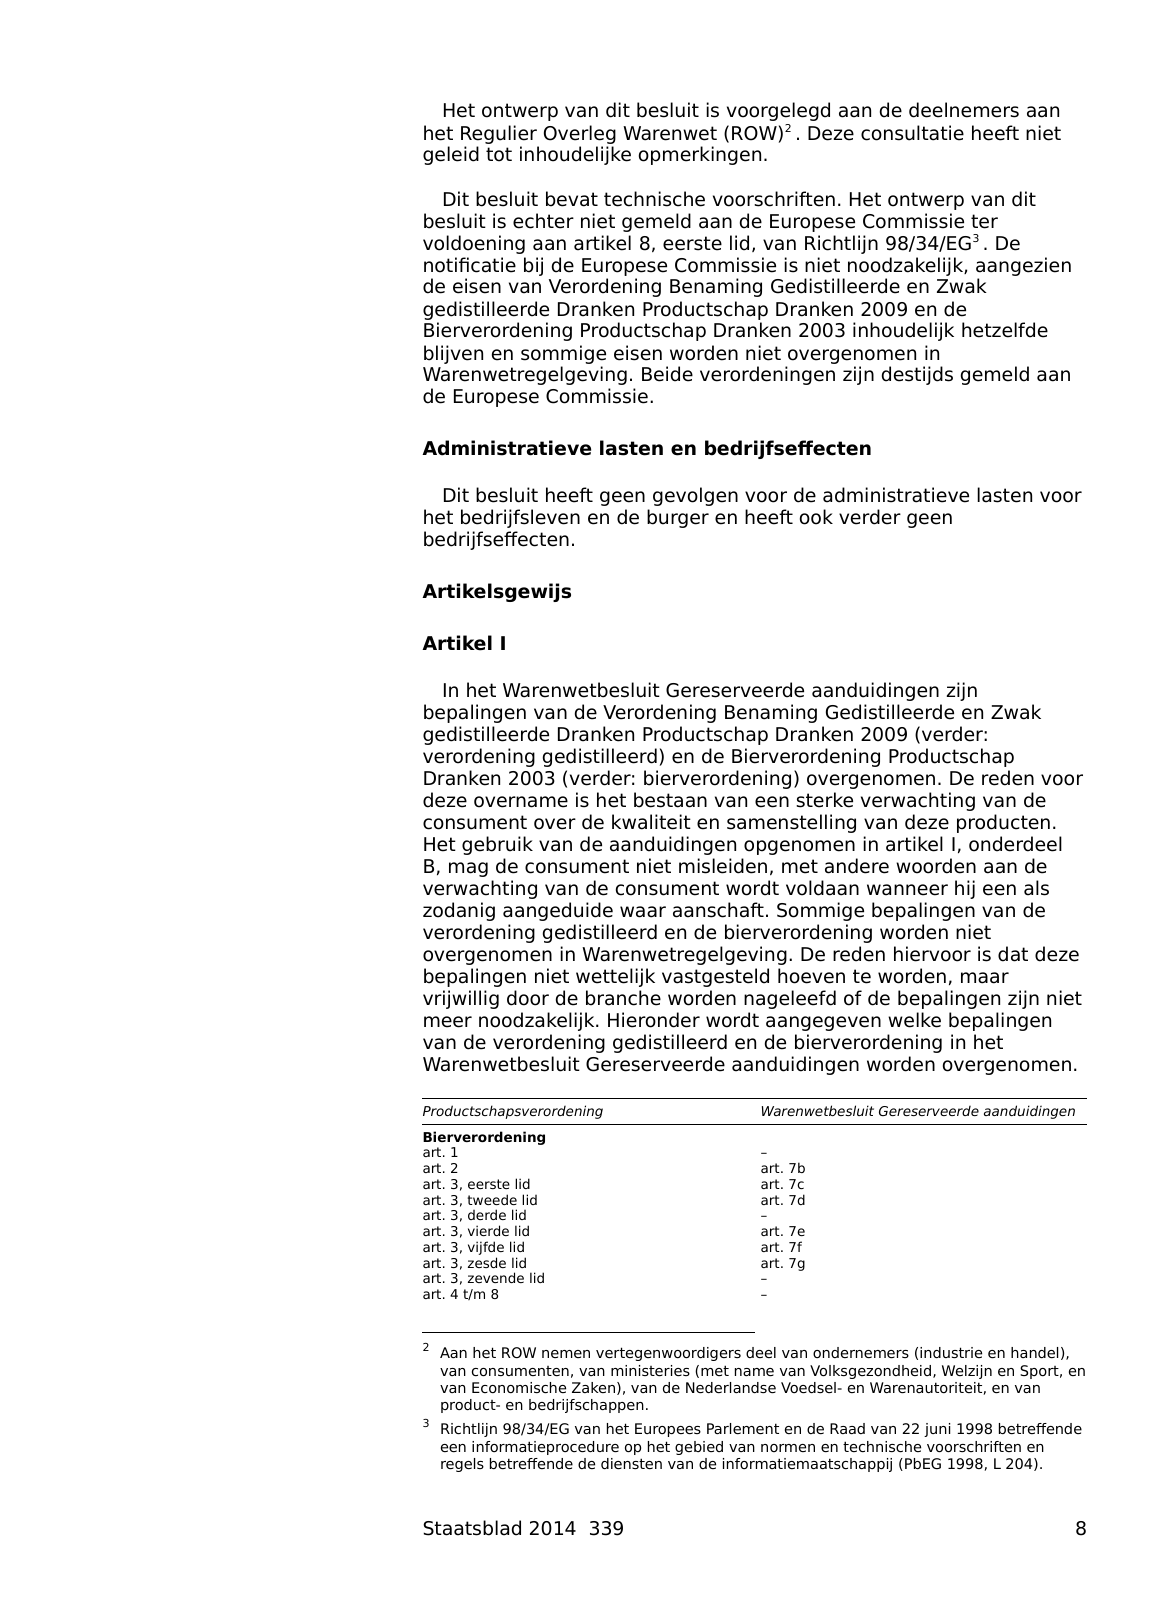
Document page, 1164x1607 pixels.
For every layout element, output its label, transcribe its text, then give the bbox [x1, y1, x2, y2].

text Aan het ROW nemen vertegenwoordigers deel van ondernemers (industrie en handel), van consumenten, van ministeries (met name van Volksgezondheid, Welzijn en Sport, en van Economische Zaken), van de Nederlandse Voedsel- en Warenautoriteit, en van product- en bedrijfschappen. [422, 1341, 1087, 1414]
table_cell – [754, 1208, 1087, 1224]
table_cell art. 7g [754, 1255, 1087, 1271]
table_cell – [754, 1287, 1087, 1303]
table_cell art. 7e [754, 1224, 1087, 1240]
table_cell art. 3, zesde lid [422, 1255, 754, 1271]
table_cell – [754, 1145, 1087, 1161]
table_cell art. 7c [754, 1177, 1087, 1192]
text Dit besluit bevat technische voorschriften. Het ontwerp van dit besluit is echter niet gemeld aan de Europese Commissie ter voldoening aan artikel 8, eerste lid, van Richtlijn 98/34/EG. De notificatie bij de Europese Commissie is niet noodzakelijk, aangezien de eisen van Verordening Benaming Gedistilleerde en Zwak gedistilleerde Dranken Productschap Dranken 2009 en de Bierverordening Productschap Dranken 2003 inhoudelijk hetzelfde blijven en sommige eisen worden niet overgenomen in Warenwetregelgeving. Beide verordeningen zijn destijds gemeld aan de Europese Commissie. [422, 188, 1087, 408]
table_header Warenwetbesluit Gereserveerde aanduidingen [754, 1099, 1087, 1124]
table_cell art. 3, eerste lid [422, 1177, 754, 1192]
text Het ontwerp van dit besluit is voorgelegd aan de deelnemers aan het Regulier Overleg Warenwet (ROW). Deze consultatie heeft niet geleid tot inhoudelijke opmerkingen. [422, 100, 1087, 166]
table_cell art. 3, vierde lid [422, 1224, 754, 1240]
table_cell art. 3, zevende lid [422, 1271, 754, 1287]
table_cell art. 7d [754, 1193, 1087, 1208]
text In het Warenwetbesluit Gereserveerde aanduidingen zijn bepalingen van de Verordening Benaming Gedistilleerde en Zwak gedistilleerde Dranken Productschap Dranken 2009 (verder: verordening gedistilleerd) en de Bierverordening Productschap Dranken 2003 (verder: bierverordening) overgenomen. De reden voor deze overname is het bestaan van een sterke verwachting van de consument over de kwaliteit en samenstelling van deze producten. Het gebruik van de aanduidingen opgenomen in artikel I, onderdeel B, mag de consument niet misleiden, met andere woorden aan de verwachting van de consument wordt voldaan wanneer hij een als zodanig aangeduide waar aanschaft. Sommige bepalingen van de verordening gedistilleerd en de bierverordening worden niet overgenomen in Warenwetregelgeving. De reden hiervoor is dat deze bepalingen niet wettelijk vastgesteld hoeven te worden, maar vrijwillig door de branche worden nageleefd of de bepalingen zijn niet meer noodzakelijk. Hieronder wordt aangegeven welke bepalingen van de verordening gedistilleerd en de bierverordening in het Warenwetbesluit Gereserveerde aanduidingen worden overgenomen. [422, 680, 1087, 1076]
table_header Productschapsverordening [422, 1099, 754, 1124]
subtitle Administratieve lasten en bedrijfseffecten [422, 438, 1087, 460]
table_cell Bierverordening [422, 1125, 754, 1145]
table_cell art. 3, vijfde lid [422, 1240, 754, 1255]
table_cell [754, 1125, 1087, 1145]
subtitle Artikelsgewijs [422, 581, 1087, 603]
subtitle Artikel I [422, 633, 1087, 655]
table_cell art. 7f [754, 1240, 1087, 1255]
text Richtlijn 98/34/EG van het Europees Parlement en de Raad van 22 juni 1998 betreffende een informatieprocedure op het gebied van normen en technische voorschriften en regels betreffende de diensten van de informatiemaatschappij (PbEG 1998, L 204). [422, 1417, 1087, 1473]
table_cell art. 2 [422, 1161, 754, 1177]
table_cell art. 4 t/m 8 [422, 1287, 754, 1303]
text Dit besluit heeft geen gevolgen voor de administratieve lasten voor het bedrijfsleven en de burger en heeft ook verder geen bedrijfseffecten. [422, 485, 1087, 551]
table_cell art. 1 [422, 1145, 754, 1161]
table_cell – [754, 1271, 1087, 1287]
table_cell art. 3, tweede lid [422, 1193, 754, 1208]
table_cell art. 7b [754, 1161, 1087, 1177]
table_cell art. 3, derde lid [422, 1208, 754, 1224]
